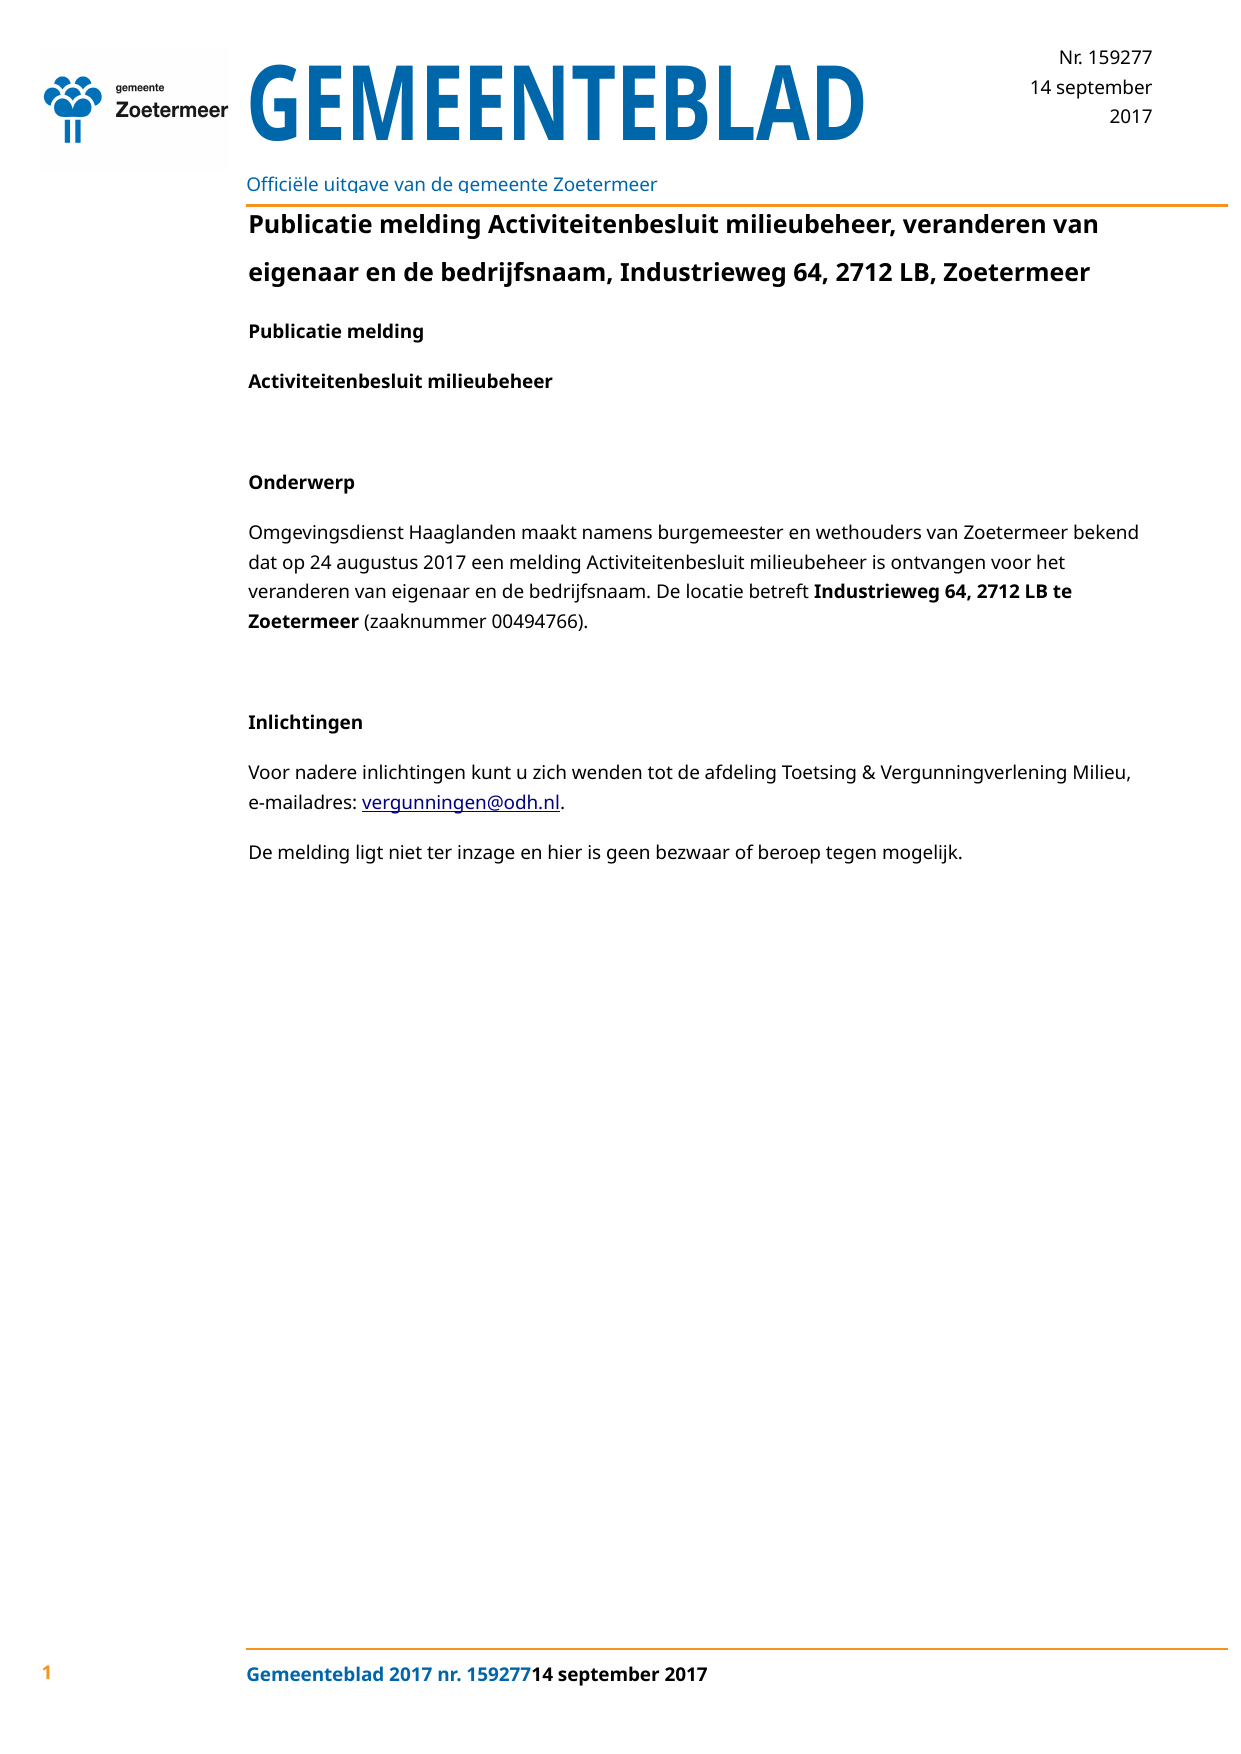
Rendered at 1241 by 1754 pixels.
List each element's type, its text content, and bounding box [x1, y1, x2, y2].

text Activiteitenbesluit milieubeheer [248, 368, 1152, 394]
picture [41, 47, 231, 172]
text Omgevingsdienst Haaglanden maakt namens burgemeester en wethouders van Zoetermeer bekend dat op 24 augustus 2017 een melding Activiteitenbesluit milieubeheer is ontvangen voor het veranderen van eigenaar en de bedrijfsnaam. De locatie betreft Industrieweg 64, 2712 LB te Zoetermeer (zaaknummer 00494766). [248, 519, 1152, 634]
text De melding ligt niet ter inzage en hier is geen bezwaar of beroep tegen mogelijk. [248, 839, 1152, 865]
text Onderwerp [248, 469, 1152, 495]
text Publicatie melding Activiteitenbesluit milieubeheer, veranderen van eigenaar en de bedrijfsnaam, Industrieweg 64, 2712 LB, Zoetermeer [248, 207, 1152, 288]
text Publicatie melding [248, 318, 1152, 344]
text Voor nadere inlichtingen kunt u zich wenden tot de afdeling Toetsing & Vergunningverlening Milieu, e-mailadres: vergunningen@odh.nl. [248, 759, 1152, 815]
text Inlichtingen [248, 709, 1152, 735]
